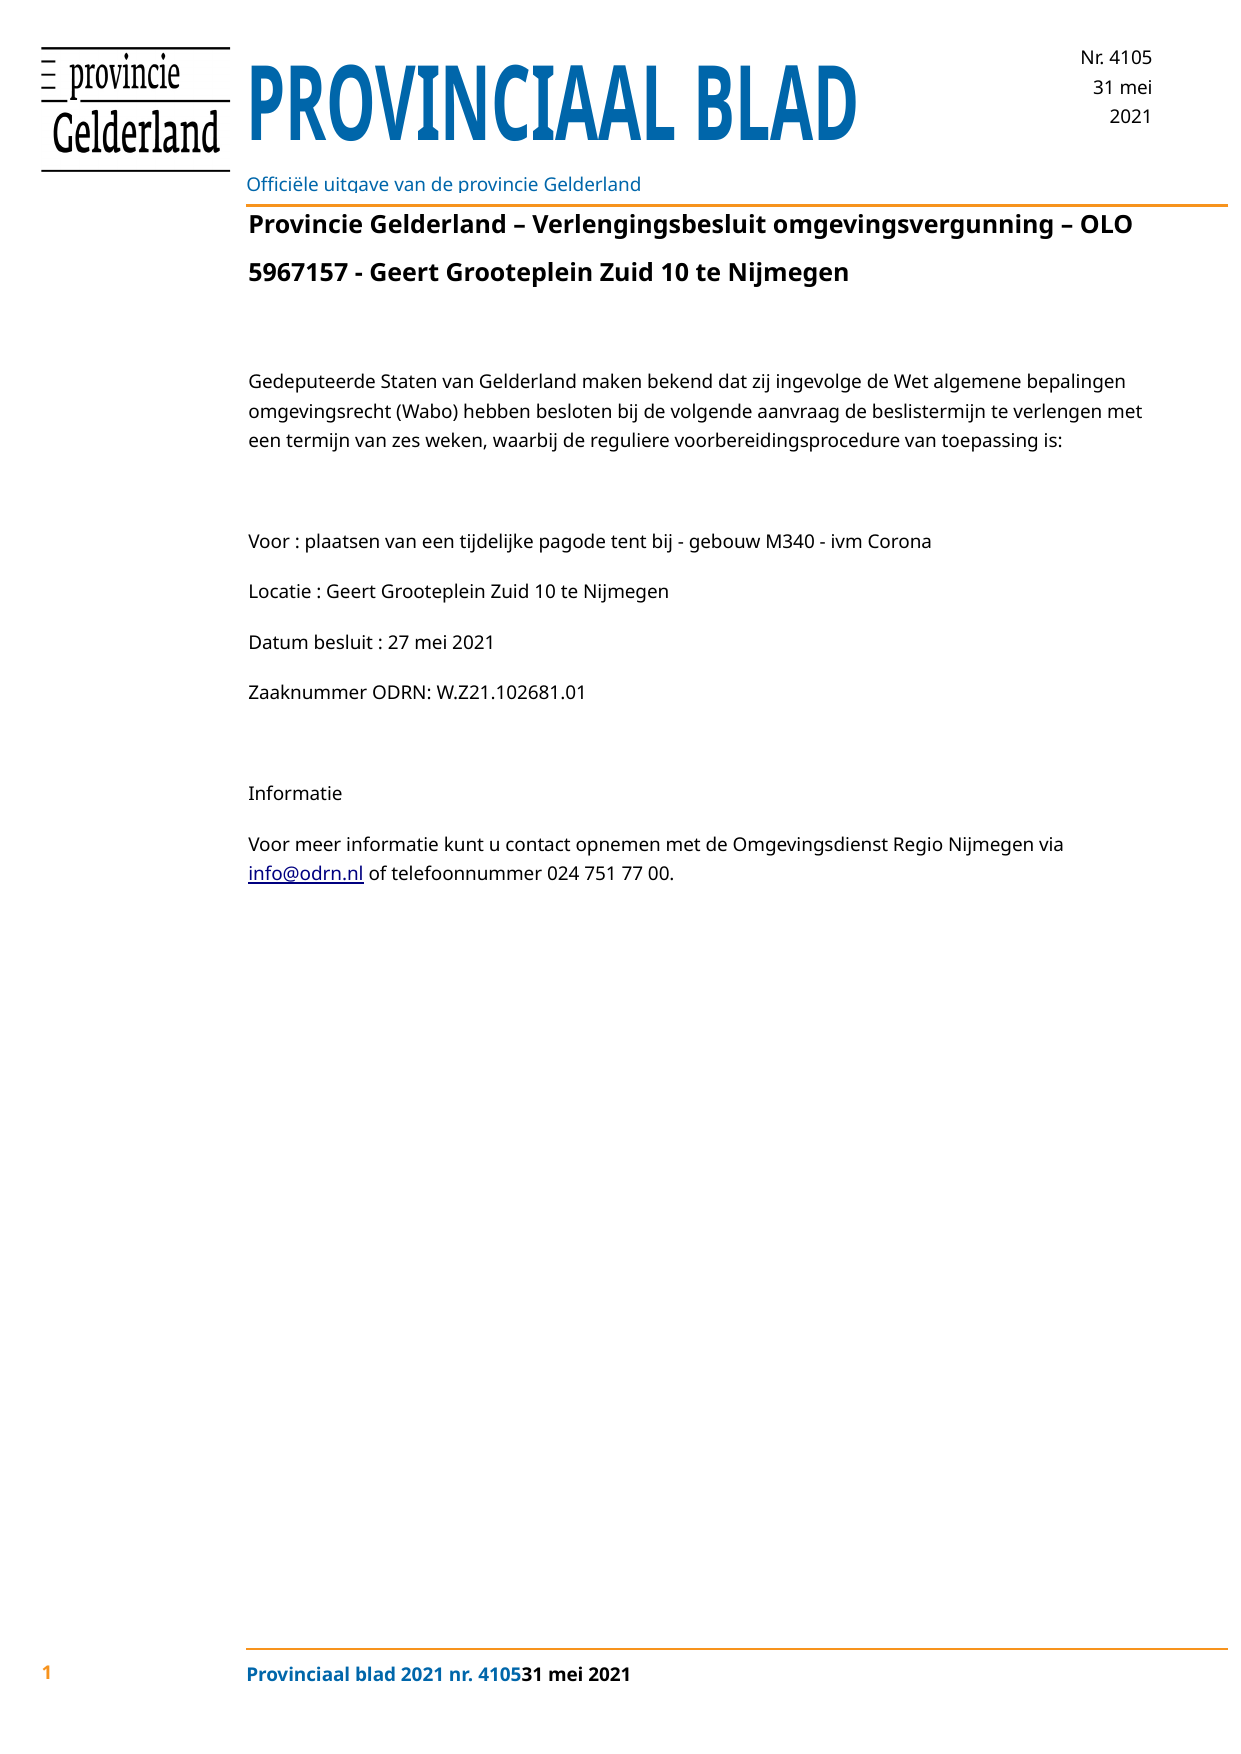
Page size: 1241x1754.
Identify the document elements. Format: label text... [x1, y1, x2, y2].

text Locatie : Geert Grooteplein Zuid 10 te Nijmegen [248, 579, 1152, 604]
text Voor meer informatie kunt u contact opnemen met de Omgevingsdienst Regio Nijmegen via info@odrn.nl of telefoonnummer 024 751 77 00. [248, 831, 1152, 886]
text Zaaknummer ODRN: W.Z21.102681.01 [248, 679, 1152, 705]
text Gedeputeerde Staten van Gelderland maken bekend dat zij ingevolge de Wet algemene bepalingen omgevingsrecht (Wabo) hebben besloten bij de volgende aanvraag de beslistermijn te verlengen met een termijn van zes weken, waarbij de reguliere voorbereidingsprocedure van toepassing is: [248, 368, 1152, 453]
text Informatie [248, 780, 1152, 806]
picture [41, 47, 231, 172]
text Datum besluit : 27 mei 2021 [248, 629, 1152, 655]
text Voor : plaatsen van een tijdelijke pagode tent bij - gebouw M340 - ivm Corona [248, 528, 1152, 554]
text Provincie Gelderland – Verlengingsbesluit omgevingsvergunning – OLO 5967157 - Geert Grooteplein Zuid 10 te Nijmegen [248, 207, 1152, 288]
